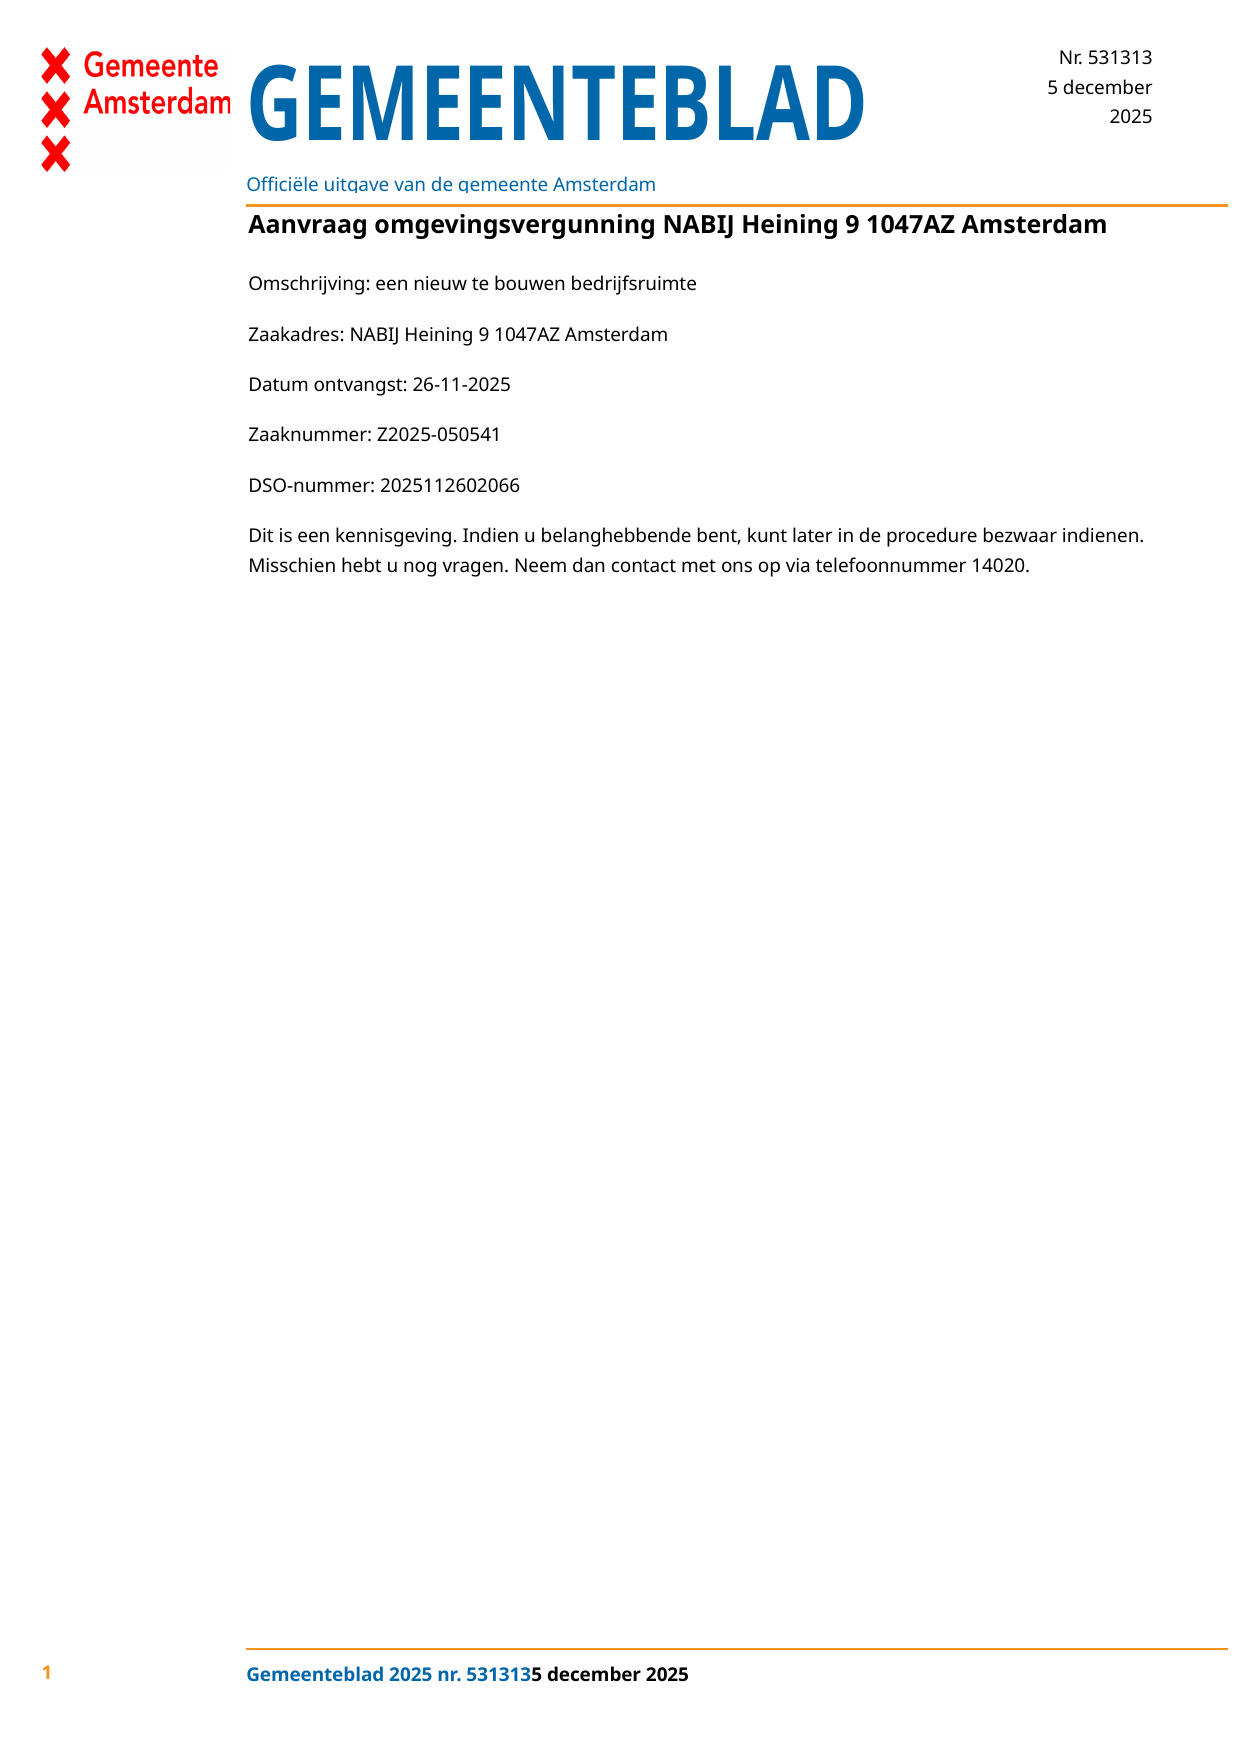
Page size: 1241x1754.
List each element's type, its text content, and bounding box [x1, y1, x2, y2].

text Dit is een kennisgeving. Indien u belanghebbende bent, kunt later in de procedure bezwaar indienen. Misschien hebt u nog vragen. Neem dan contact met ons op via telefoonnummer 14020. [248, 522, 1152, 578]
text Aanvraag omgevingsvergunning NABIJ Heining 9 1047AZ Amsterdam [248, 207, 1152, 241]
text Zaakadres: NABIJ Heining 9 1047AZ Amsterdam [248, 321, 1152, 346]
text Datum ontvangst: 26-11-2025 [248, 371, 1152, 397]
text Omschrijving: een nieuw te bouwen bedrijfsruimte [248, 270, 1152, 296]
text Zaaknummer: Z2025-050541 [248, 422, 1152, 447]
picture [41, 47, 231, 172]
text DSO-nummer: 2025112602066 [248, 472, 1152, 498]
